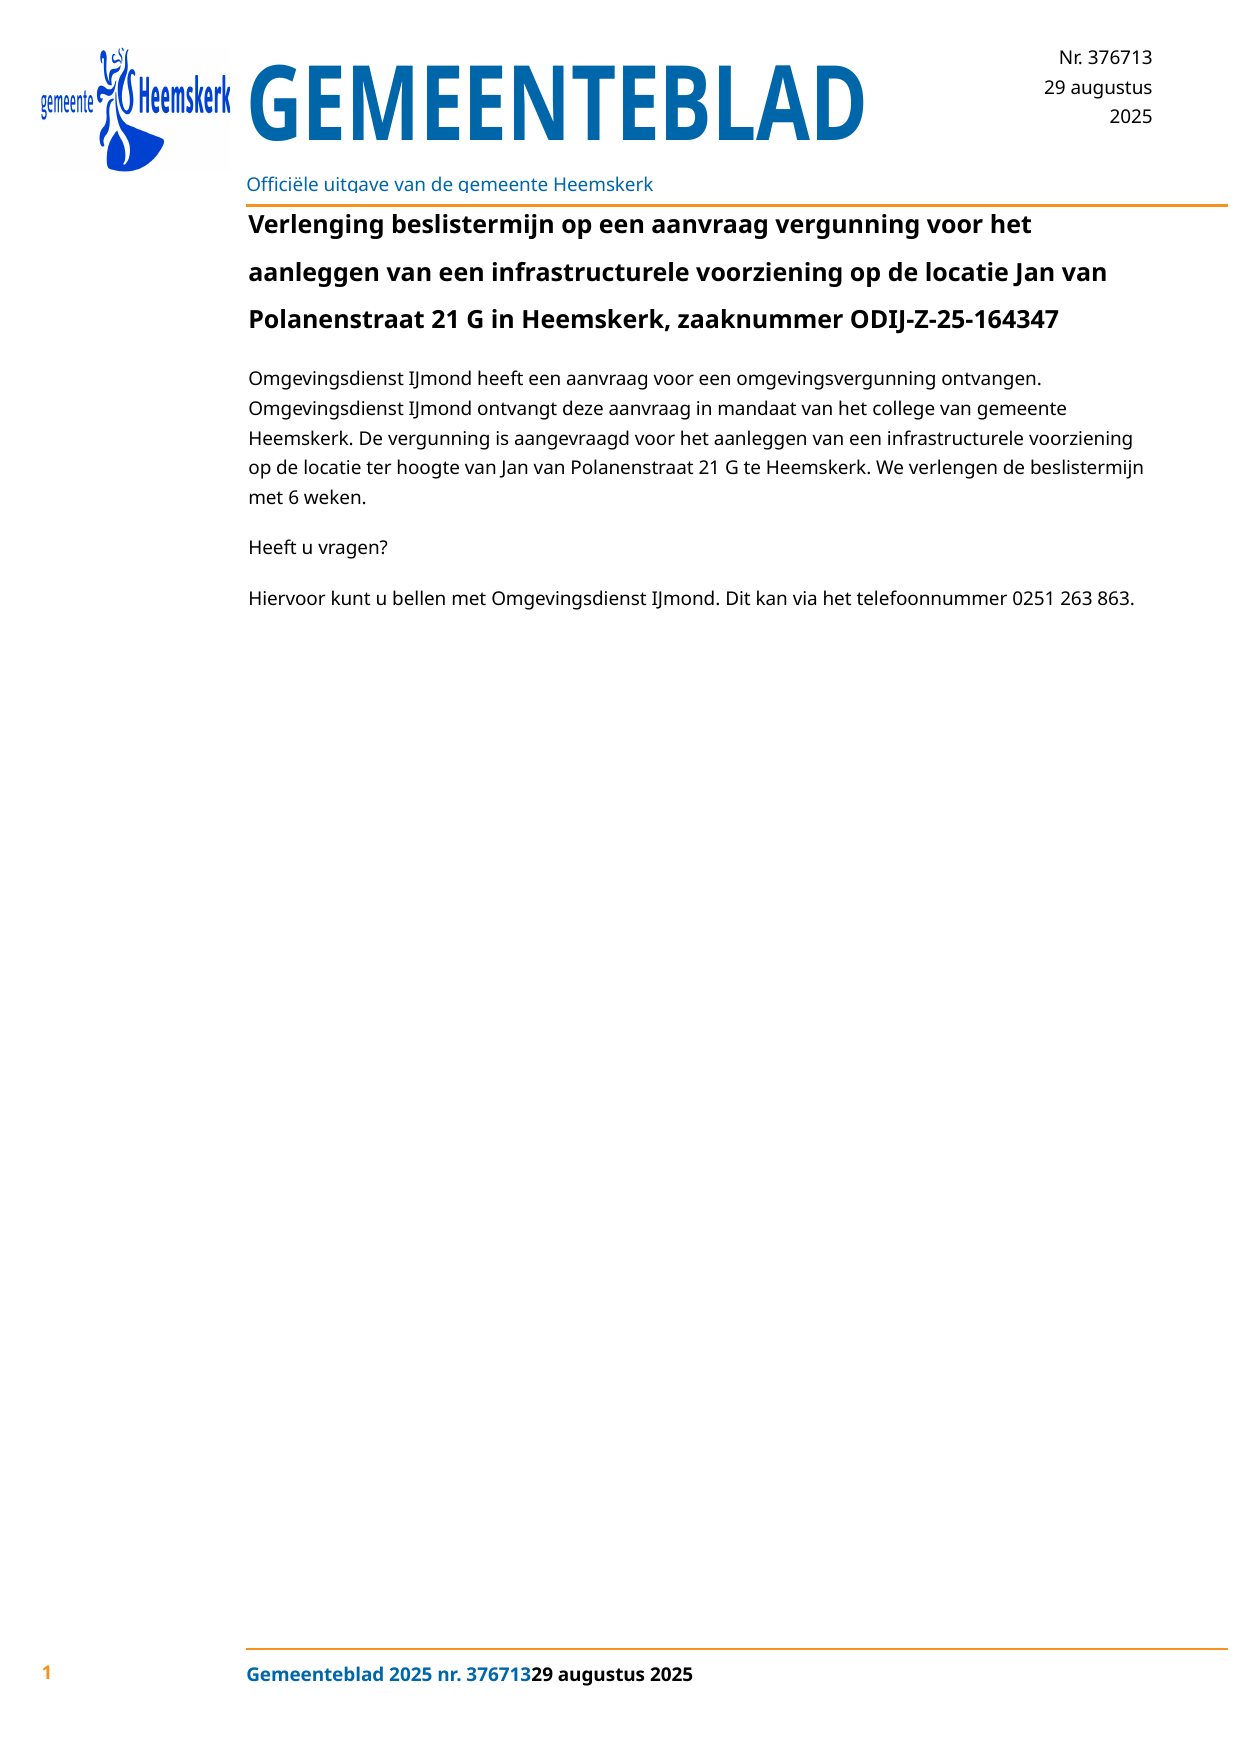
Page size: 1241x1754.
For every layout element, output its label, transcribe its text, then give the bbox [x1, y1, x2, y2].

text Heeft u vragen? [248, 534, 1152, 560]
text Hiervoor kunt u bellen met Omgevingsdienst IJmond. Dit kan via het telefoonnummer 0251 263 863. [248, 585, 1152, 610]
picture [41, 47, 231, 172]
text Verlenging beslistermijn op een aanvraag vergunning voor het aanleggen van een infrastructurele voorziening op de locatie Jan van Polanenstraat 21 G in Heemskerk, zaaknummer ODIJ-Z-25-164347 [248, 207, 1152, 336]
text Omgevingsdienst IJmond heeft een aanvraag voor een omgevingsvergunning ontvangen. Omgevingsdienst IJmond ontvangt deze aanvraag in mandaat van het college van gemeente Heemskerk. De vergunning is aangevraagd voor het aanleggen van een infrastructurele voorziening op de locatie ter hoogte van Jan van Polanenstraat 21 G te Heemskerk. We verlengen de beslistermijn met 6 weken. [248, 366, 1152, 509]
